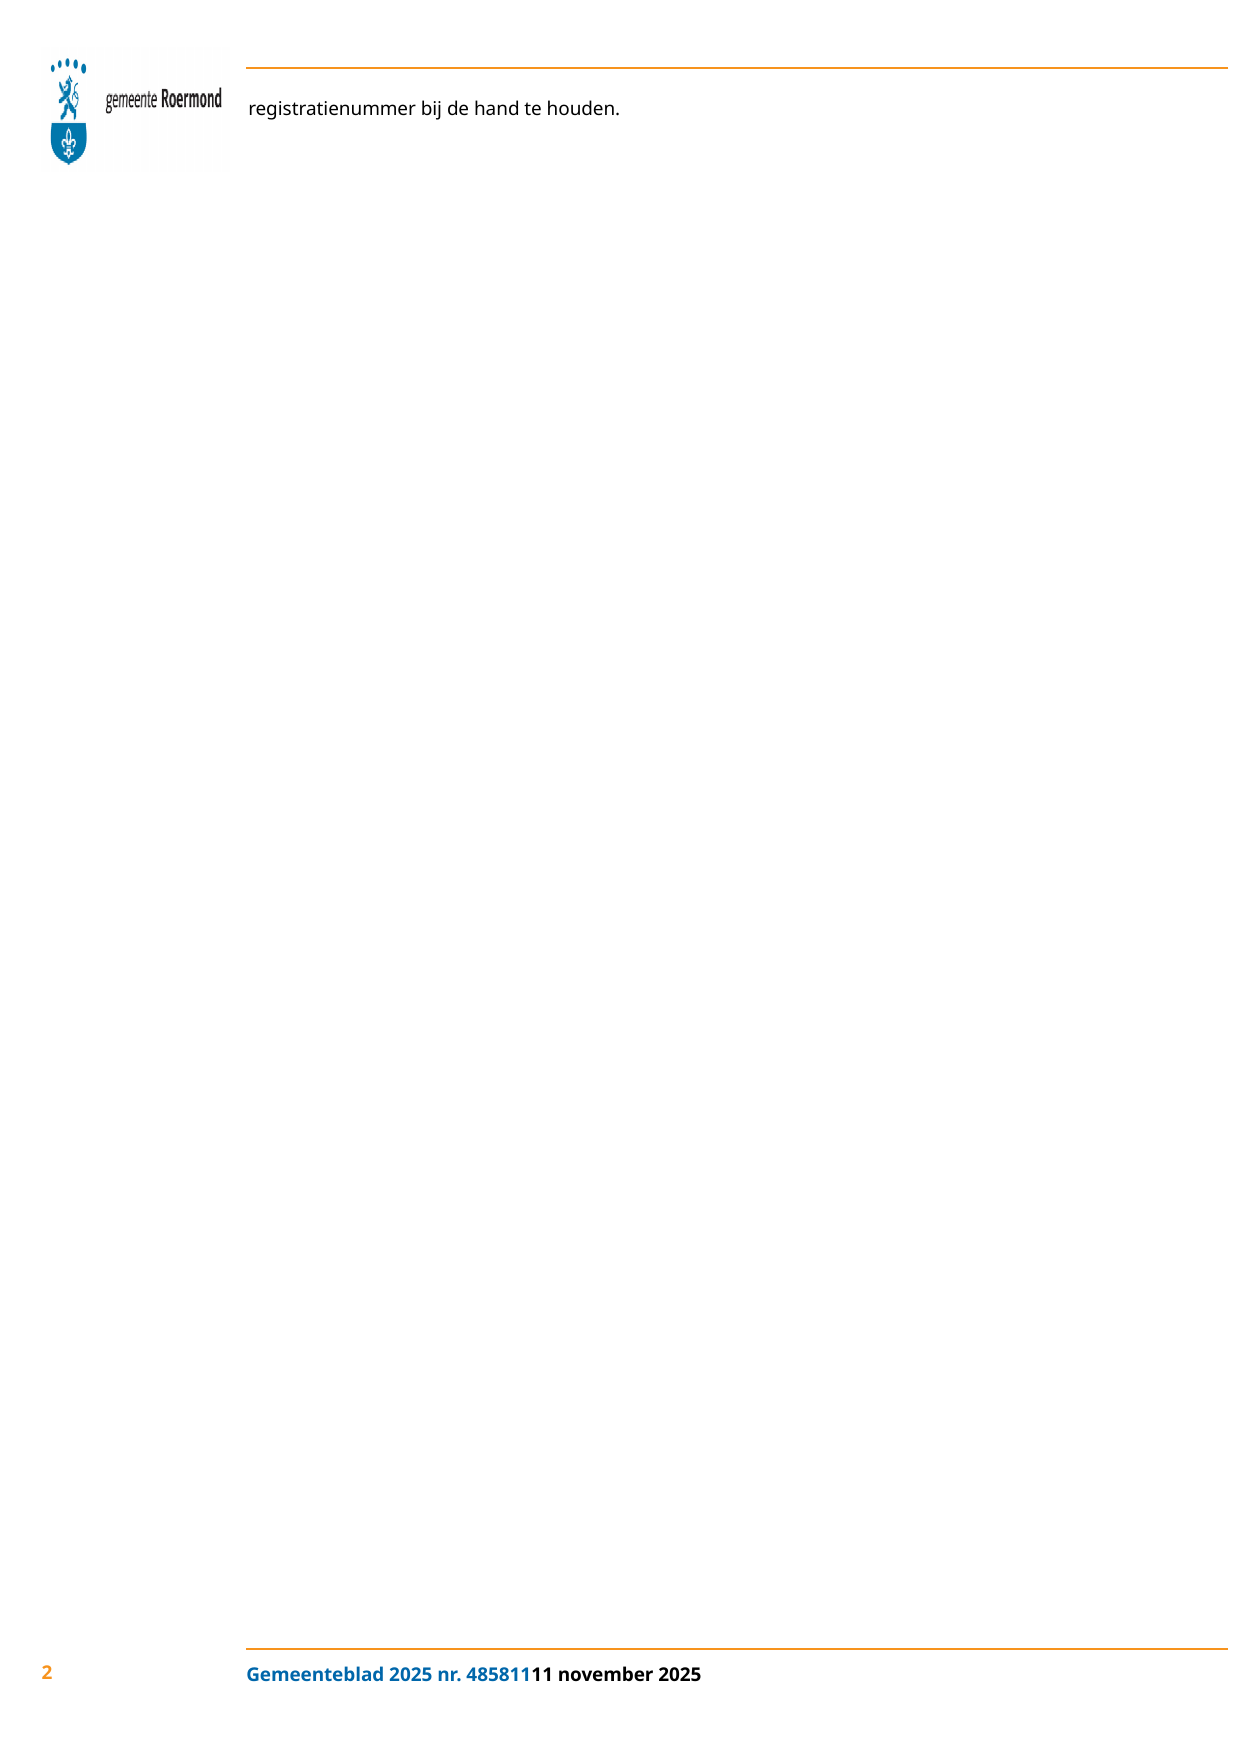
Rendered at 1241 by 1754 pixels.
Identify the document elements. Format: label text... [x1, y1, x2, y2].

text registratienummer bij de hand te houden. [248, 95, 1152, 121]
picture [41, 47, 231, 172]
